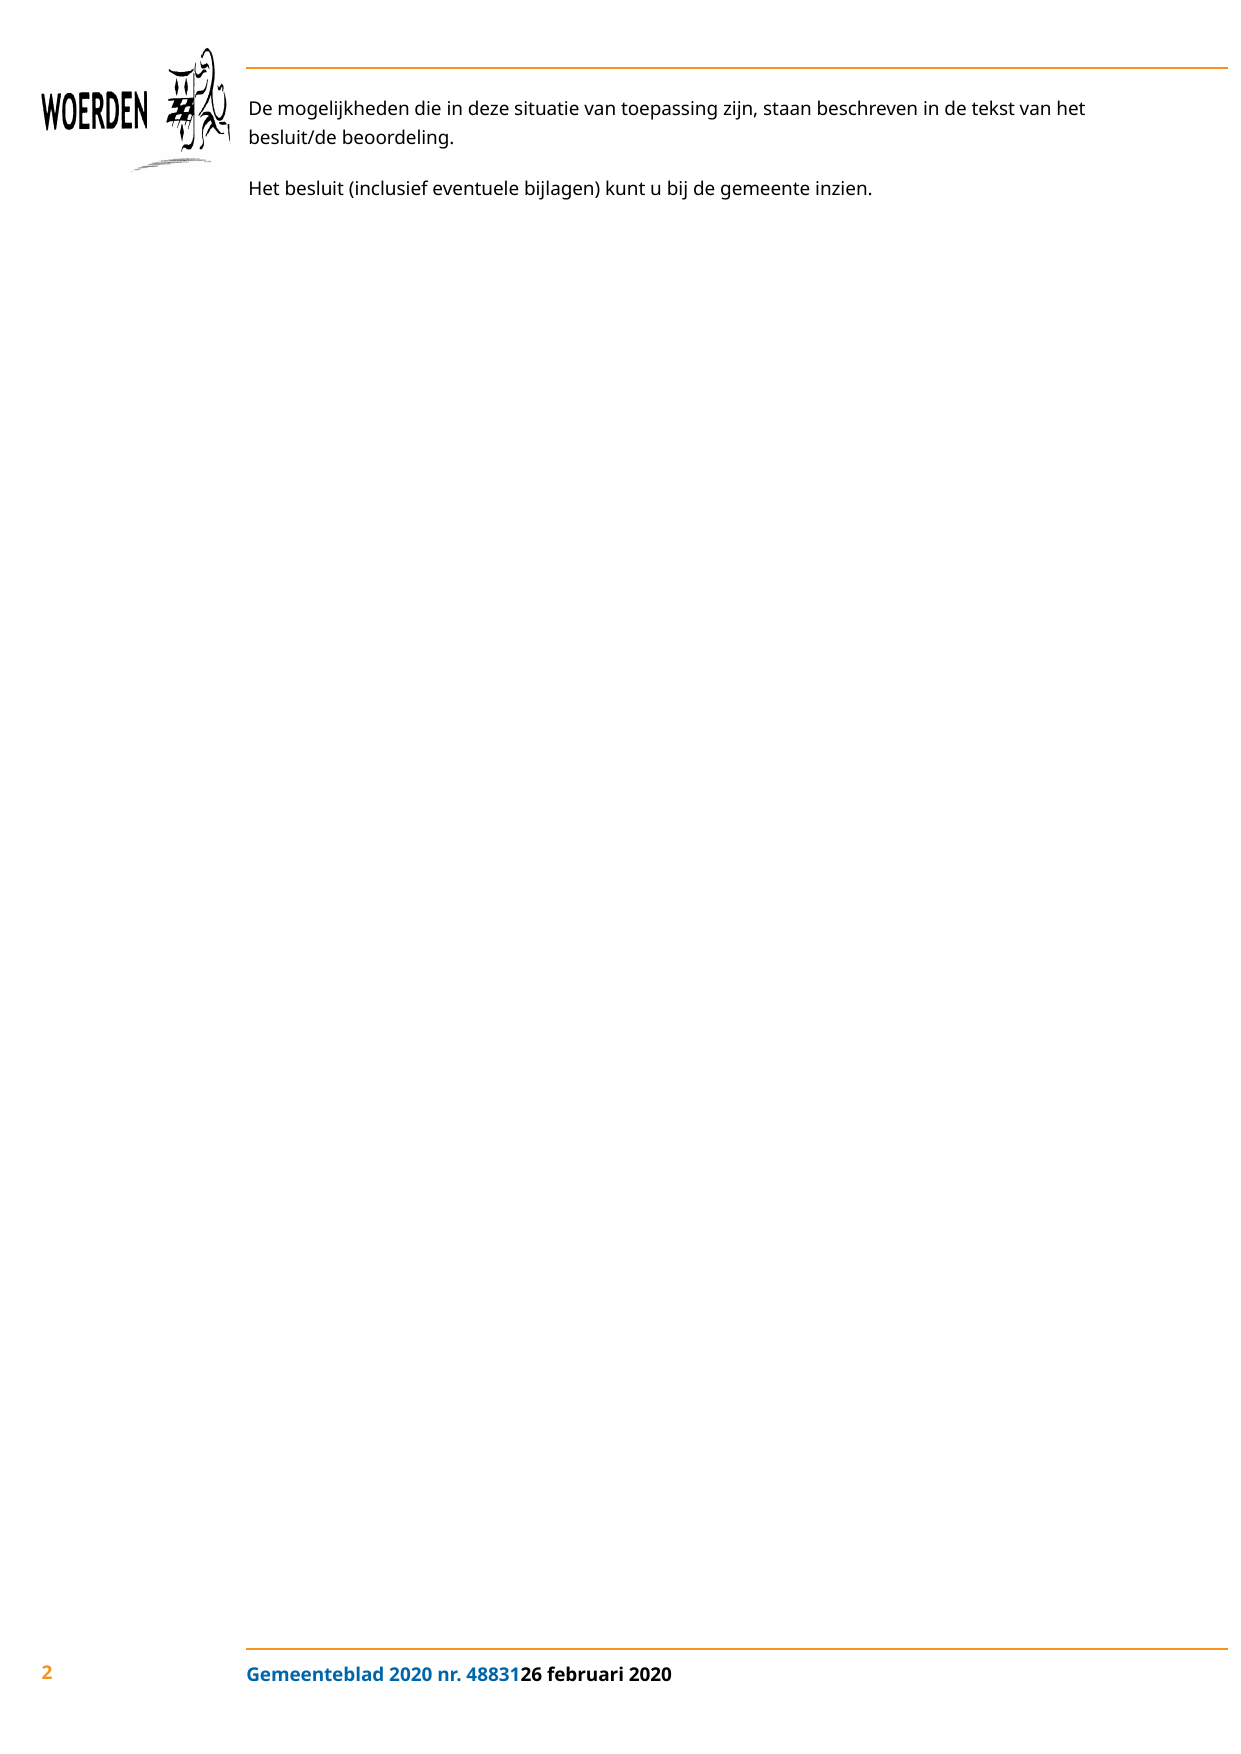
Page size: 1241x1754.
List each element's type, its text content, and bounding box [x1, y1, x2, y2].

picture [41, 47, 231, 172]
text De mogelijkheden die in deze situatie van toepassing zijn, staan beschreven in de tekst van het besluit/de beoordeling. [248, 95, 1152, 150]
text Het besluit (inclusief eventuele bijlagen) kunt u bij de gemeente inzien. [248, 175, 1152, 201]
